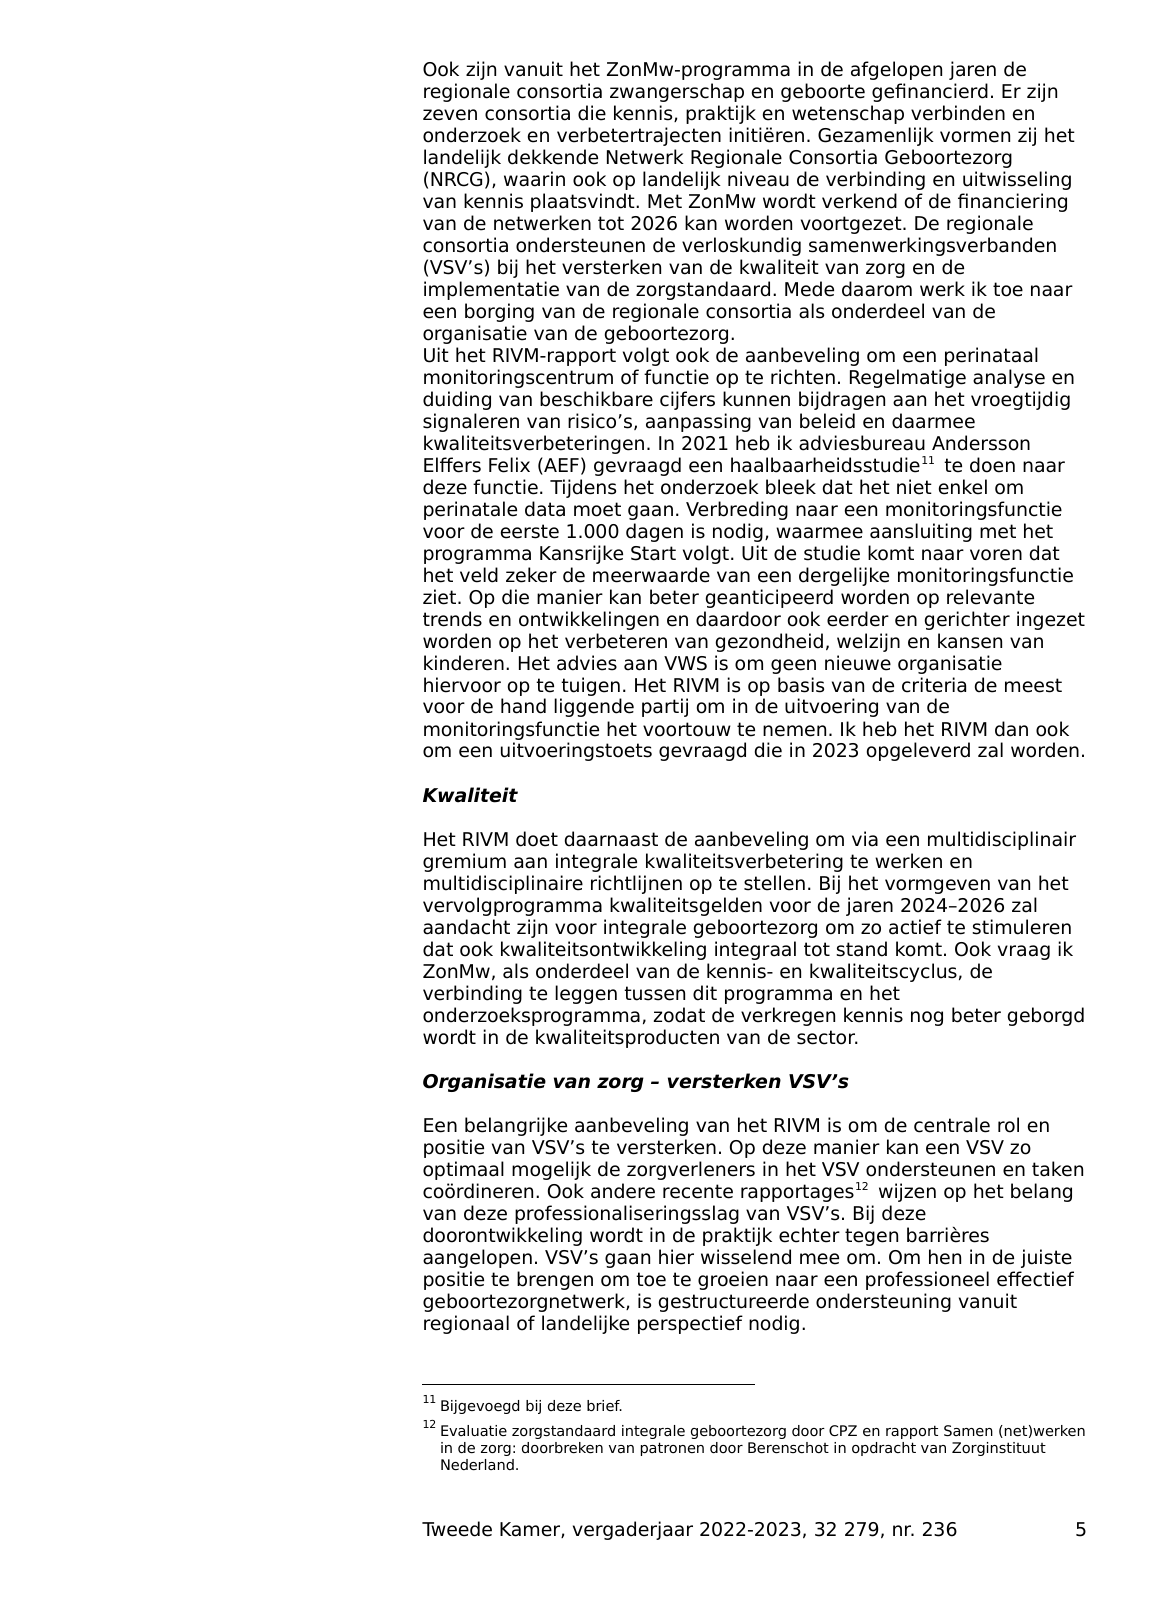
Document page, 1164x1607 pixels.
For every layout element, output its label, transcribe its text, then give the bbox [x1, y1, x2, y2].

text Ook zijn vanuit het ZonMw-programma in de afgelopen jaren de regionale consortia zwangerschap en geboorte gefinancierd. Er zijn zeven consortia die kennis, praktijk en wetenschap verbinden en onderzoek en verbetertrajecten initiëren. Gezamenlijk vormen zij het landelijk dekkende Netwerk Regionale Consortia Geboortezorg (NRCG), waarin ook op landelijk niveau de verbinding en uitwisseling van kennis plaatsvindt. Met ZonMw wordt verkend of de financiering van de netwerken tot 2026 kan worden voortgezet. De regionale consortia ondersteunen de verloskundig samenwerkingsverbanden (VSV’s) bij het versterken van de kwaliteit van zorg en de implementatie van de zorgstandaard. Mede daarom werk ik toe naar een borging van de regionale consortia als onderdeel van de organisatie van de geboortezorg. [422, 59, 1087, 345]
text Een belangrijke aanbeveling van het RIVM is om de centrale rol en positie van VSV’s te versterken. Op deze manier kan een VSV zo optimaal mogelijk de zorgverleners in het VSV ondersteunen en taken coördineren. Ook andere recente rapportages wijzen op het belang van deze professionaliseringsslag van VSV’s. Bij deze doorontwikkeling wordt in de praktijk echter tegen barrières aangelopen. VSV’s gaan hier wisselend mee om. Om hen in de juiste positie te brengen om toe te groeien naar een professioneel effectief geboortezorgnetwerk, is gestructureerde ondersteuning vanuit regionaal of landelijke perspectief nodig. [422, 1115, 1087, 1335]
subtitle Organisatie van zorg – versterken VSV’s [422, 1071, 1087, 1093]
subtitle Kwaliteit [422, 784, 1087, 807]
text Evaluatie zorgstandaard integrale geboortezorg door CPZ en rapport Samen (net)werken in de zorg: doorbreken van patronen door Berenschot in opdracht van Zorginstituut Nederland. [422, 1418, 1087, 1474]
text Bijgevoegd bij deze brief. [422, 1393, 1087, 1416]
text Het RIVM doet daarnaast de aanbeveling om via een multidisciplinair gremium aan integrale kwaliteitsverbetering te werken en multidisciplinaire richtlijnen op te stellen. Bij het vormgeven van het vervolgprogramma kwaliteitsgelden voor de jaren 2024–2026 zal aandacht zijn voor integrale geboortezorg om zo actief te stimuleren dat ook kwaliteitsontwikkeling integraal tot stand komt. Ook vraag ik ZonMw, als onderdeel van de kennis- en kwaliteitscyclus, de verbinding te leggen tussen dit programma en het onderzoeksprogramma, zodat de verkregen kennis nog beter geborgd wordt in de kwaliteitsproducten van de sector. [422, 829, 1087, 1048]
text Uit het RIVM-rapport volgt ook de aanbeveling om een perinataal monitoringscentrum of functie op te richten. Regelmatige analyse en duiding van beschikbare cijfers kunnen bijdragen aan het vroegtijdig signaleren van risico’s, aanpassing van beleid en daarmee kwaliteitsverbeteringen. In 2021 heb ik adviesbureau Andersson Elffers Felix (AEF) gevraagd een haalbaarheidsstudie te doen naar deze functie. Tijdens het onderzoek bleek dat het niet enkel om perinatale data moet gaan. Verbreding naar een monitoringsfunctie voor de eerste 1.000 dagen is nodig, waarmee aansluiting met het programma Kansrijke Start volgt. Uit de studie komt naar voren dat het veld zeker de meerwaarde van een dergelijke monitoringsfunctie ziet. Op die manier kan beter geanticipeerd worden op relevante trends en ontwikkelingen en daardoor ook eerder en gerichter ingezet worden op het verbeteren van gezondheid, welzijn en kansen van kinderen. Het advies aan VWS is om geen nieuwe organisatie hiervoor op te tuigen. Het RIVM is op basis van de criteria de meest voor de hand liggende partij om in de uitvoering van de monitoringsfunctie het voortouw te nemen. Ik heb het RIVM dan ook om een uitvoeringstoets gevraagd die in 2023 opgeleverd zal worden. [422, 345, 1087, 762]
